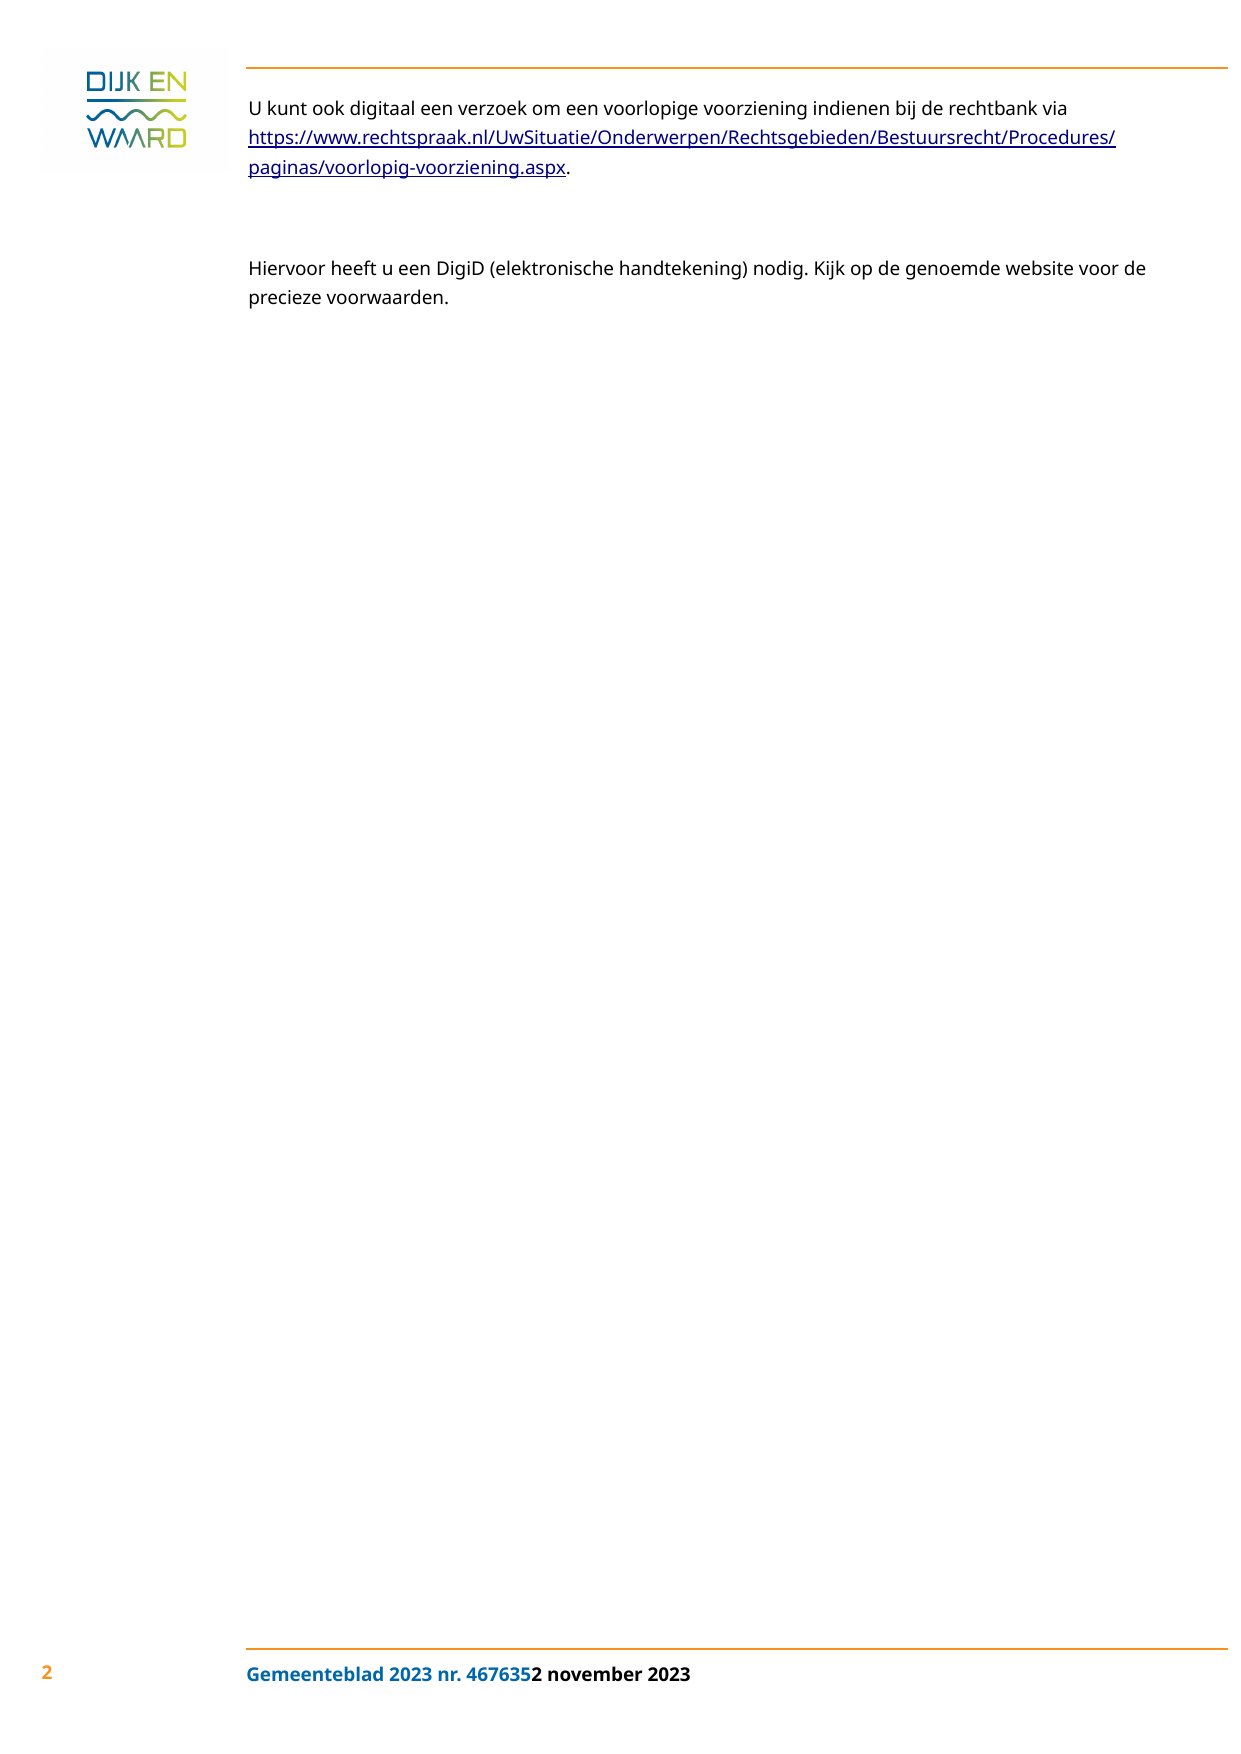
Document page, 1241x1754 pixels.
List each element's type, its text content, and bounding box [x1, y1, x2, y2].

picture [41, 47, 231, 172]
text Hiervoor heeft u een DigiD (elektronische handtekening) nodig. Kijk op de genoemde website voor de precieze voorwaarden. [248, 255, 1152, 310]
text U kunt ook digitaal een verzoek om een voorlopige voorziening indienen bij de rechtbank via https://www.rechtspraak.nl/UwSituatie/Onderwerpen/Rechtsgebieden/Bestuursrecht/Procedures/paginas/voorlopig-voorziening.aspx. [248, 95, 1152, 180]
